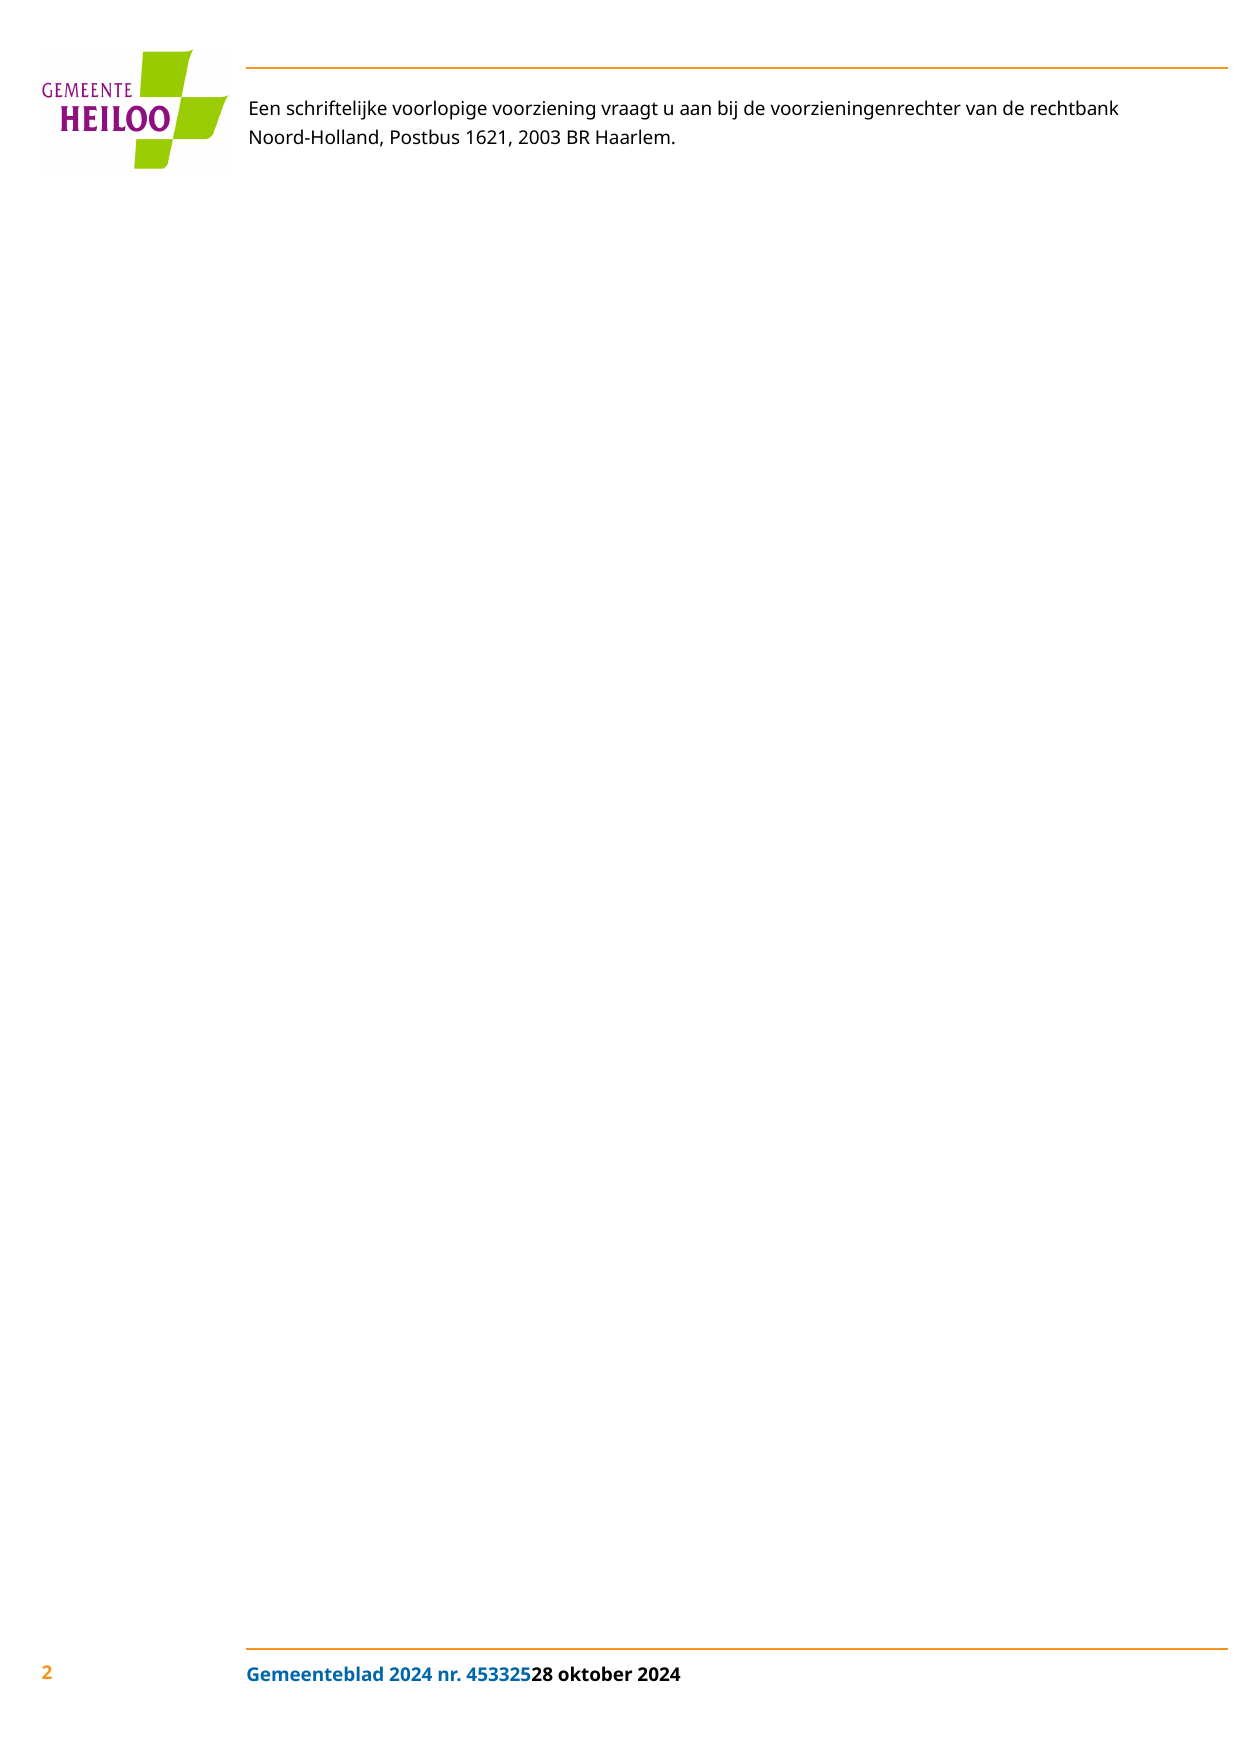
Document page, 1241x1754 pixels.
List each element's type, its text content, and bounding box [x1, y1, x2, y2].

text Een schriftelijke voorlopige voorziening vraagt u aan bij de voorzieningenrechter van de rechtbank Noord-Holland, Postbus 1621, 2003 BR Haarlem. [248, 95, 1152, 150]
picture [41, 47, 231, 172]
